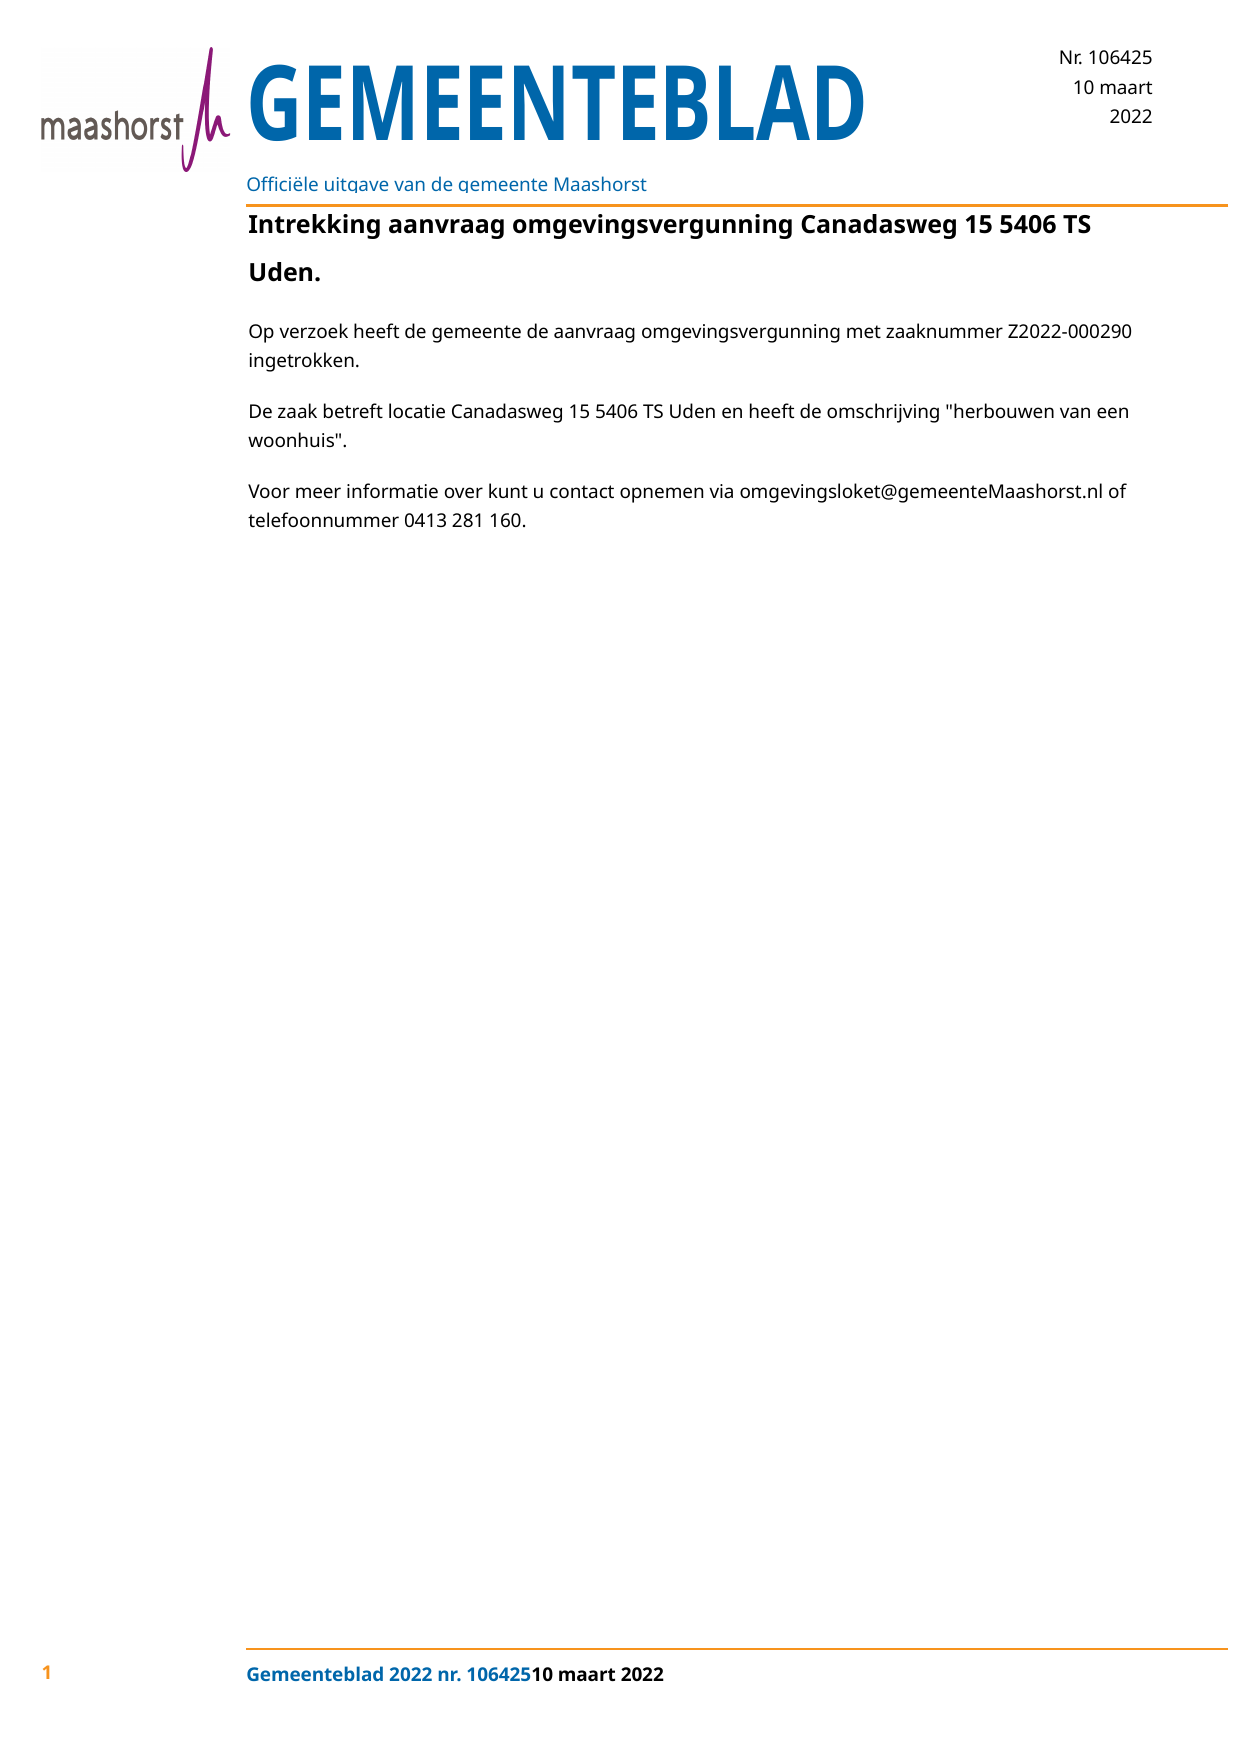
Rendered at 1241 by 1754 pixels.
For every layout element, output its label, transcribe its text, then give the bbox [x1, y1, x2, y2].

text Op verzoek heeft de gemeente de aanvraag omgevingsvergunning met zaaknummer Z2022-000290 ingetrokken. [248, 318, 1152, 373]
text Voor meer informatie over kunt u contact opnemen via omgevingsloket@gemeenteMaashorst.nl of telefoonnummer 0413 281 160. [248, 478, 1152, 533]
text De zaak betreft locatie Canadasweg 15 5406 TS Uden en heeft de omschrijving "herbouwen van een woonhuis". [248, 398, 1152, 453]
text Intrekking aanvraag omgevingsvergunning Canadasweg 15 5406 TS Uden. [248, 207, 1152, 288]
picture [41, 47, 231, 172]
